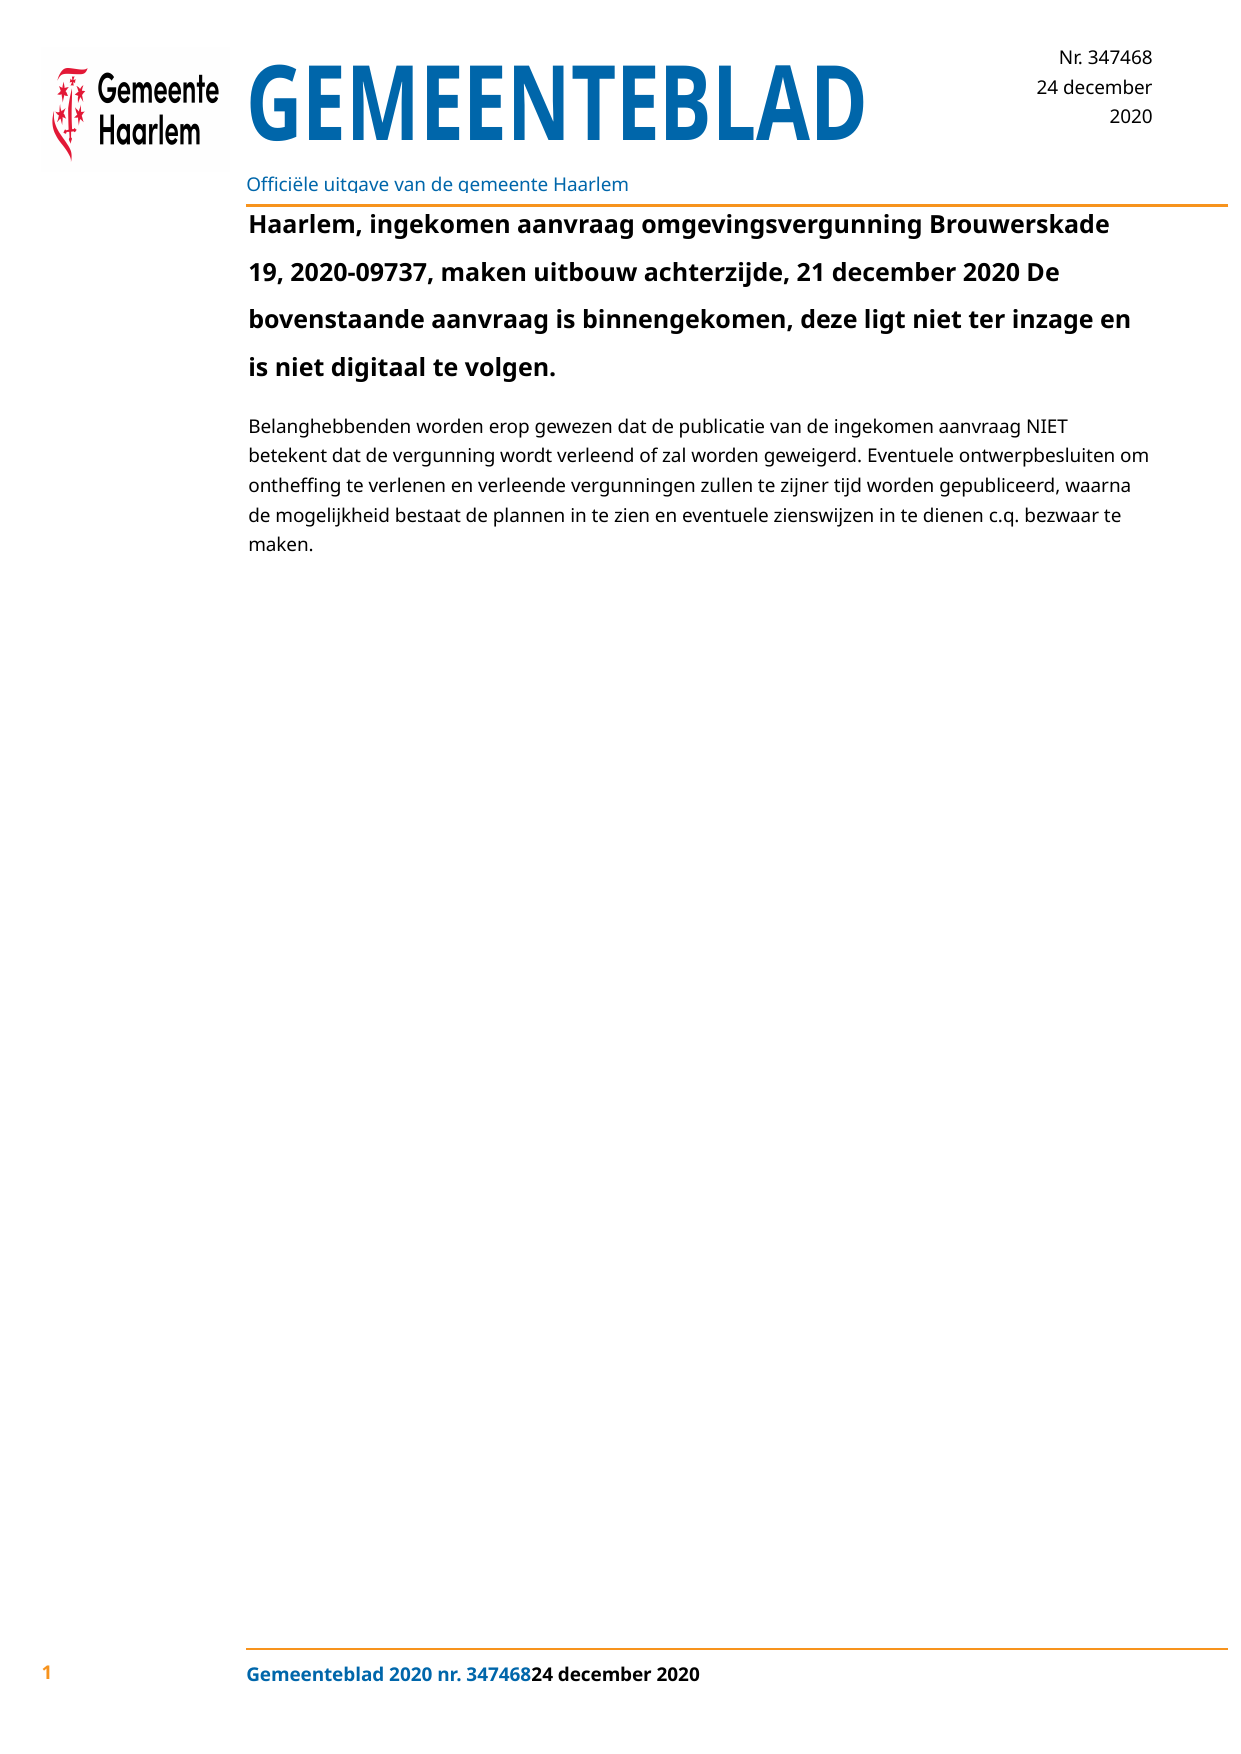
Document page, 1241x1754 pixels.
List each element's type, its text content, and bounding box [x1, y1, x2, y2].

text Belanghebbenden worden erop gewezen dat de publicatie van de ingekomen aanvraag NIET betekent dat de vergunning wordt verleend of zal worden geweigerd. Eventuele ontwerpbesluiten om ontheffing te verlenen en verleende vergunningen zullen te zijner tijd worden gepubliceerd, waarna de mogelijkheid bestaat de plannen in te zien en eventuele zienswijzen in te dienen c.q. bezwaar te maken. [248, 413, 1152, 557]
picture [41, 47, 231, 172]
text Haarlem, ingekomen aanvraag omgevingsvergunning Brouwerskade 19, 2020-09737, maken uitbouw achterzijde, 21 december 2020 De bovenstaande aanvraag is binnengekomen, deze ligt niet ter inzage en is niet digitaal te volgen. [248, 207, 1152, 384]
